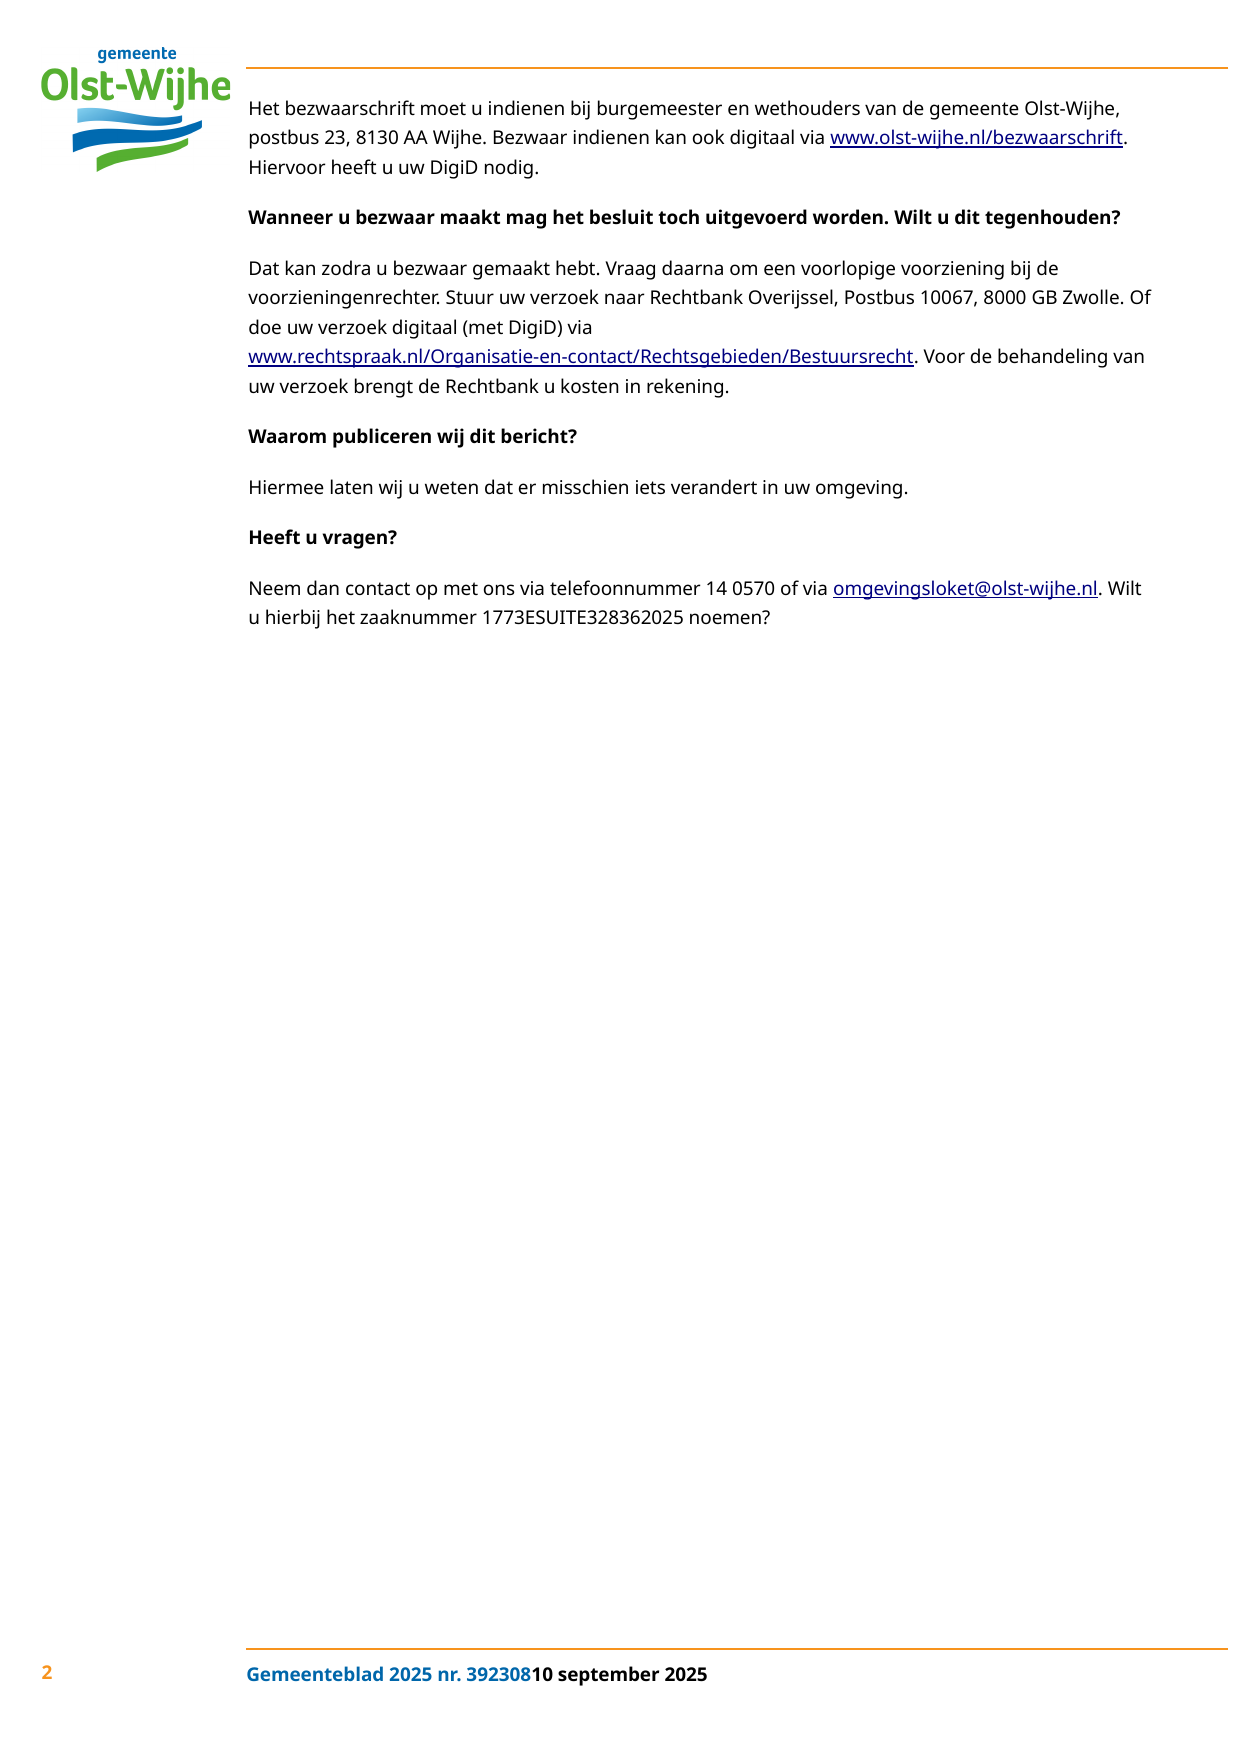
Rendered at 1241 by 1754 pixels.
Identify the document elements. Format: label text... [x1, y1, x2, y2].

text Hiermee laten wij u weten dat er misschien iets verandert in uw omgeving. [248, 474, 1152, 500]
text Wanneer u bezwaar maakt mag het besluit toch uitgevoerd worden. Wilt u dit tegenhouden? [248, 204, 1152, 230]
text Het bezwaarschrift moet u indienen bij burgemeester en wethouders van de gemeente Olst-Wijhe, postbus 23, 8130 AA Wijhe. Bezwaar indienen kan ook digitaal via www.olst-wijhe.nl/bezwaarschrift. Hiervoor heeft u uw DigiD nodig. [248, 95, 1152, 180]
text Dat kan zodra u bezwaar gemaakt hebt. Vraag daarna om een voorlopige voorziening bij de voorzieningenrechter. Stuur uw verzoek naar Rechtbank Overijssel, Postbus 10067, 8000 GB Zwolle. Of doe uw verzoek digitaal (met DigiD) via www.rechtspraak.nl/Organisatie-en-contact/Rechtsgebieden/Bestuursrecht. Voor de behandeling van uw verzoek brengt de Rechtbank u kosten in rekening. [248, 255, 1152, 399]
picture [41, 47, 231, 172]
text Waarom publiceren wij dit bericht? [248, 423, 1152, 449]
text Neem dan contact op met ons via telefoonnummer 14 0570 of via omgevingsloket@olst-wijhe.nl. Wilt u hierbij het zaaknummer 1773ESUITE328362025 noemen? [248, 575, 1152, 630]
text Heeft u vragen? [248, 524, 1152, 550]
